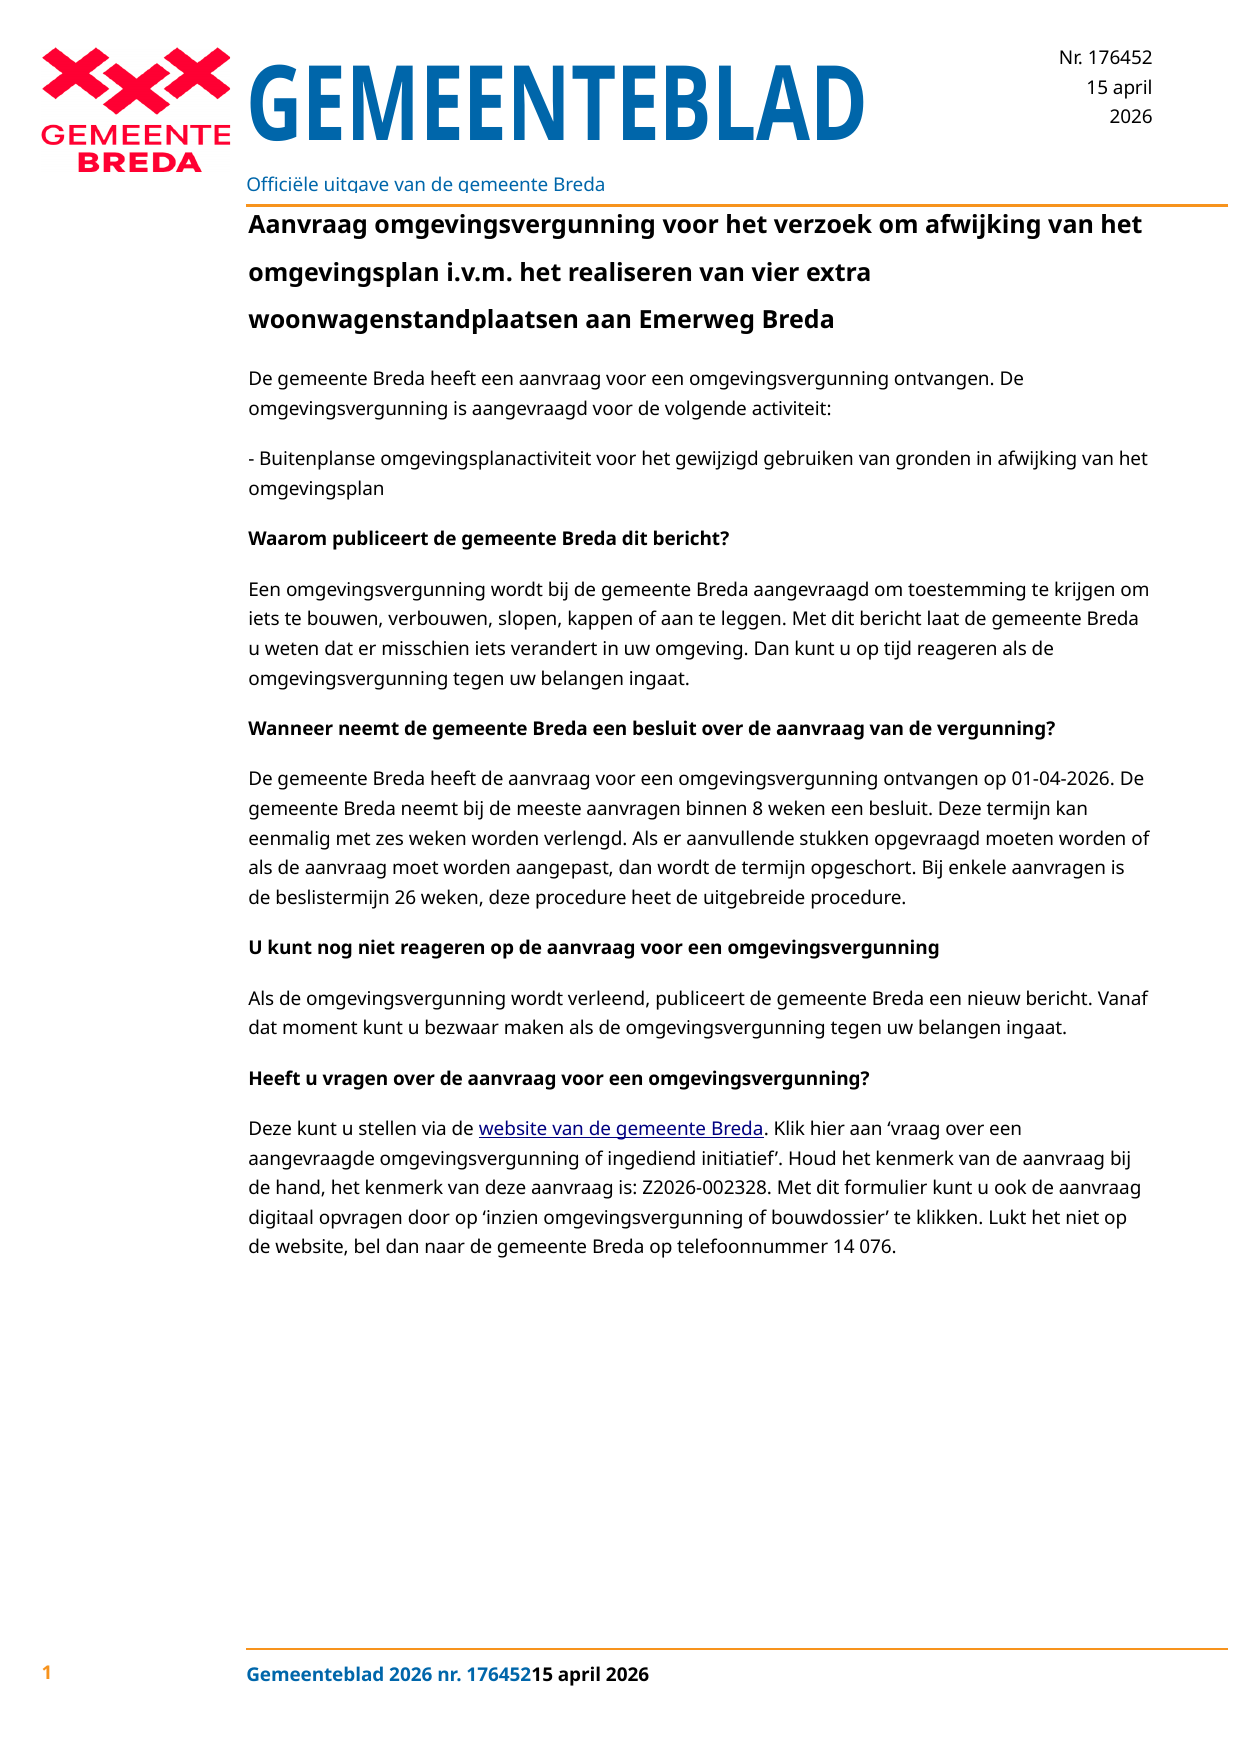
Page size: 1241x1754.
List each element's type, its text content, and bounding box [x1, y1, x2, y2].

picture [41, 47, 231, 172]
text Wanneer neemt de gemeente Breda een besluit over de aanvraag van de vergunning? [248, 715, 1152, 741]
text De gemeente Breda heeft een aanvraag voor een omgevingsvergunning ontvangen. De omgevingsvergunning is aangevraagd voor de volgende activiteit: [248, 366, 1152, 421]
text Heeft u vragen over de aanvraag voor een omgevingsvergunning? [248, 1065, 1152, 1090]
text Een omgevingsvergunning wordt bij de gemeente Breda aangevraagd om toestemming te krijgen om iets te bouwen, verbouwen, slopen, kappen of aan te leggen. Met dit bericht laat de gemeente Breda u weten dat er misschien iets verandert in uw omgeving. Dan kunt u op tijd reageren als de omgevingsvergunning tegen uw belangen ingaat. [248, 576, 1152, 690]
text De gemeente Breda heeft de aanvraag voor een omgevingsvergunning ontvangen op 01-04-2026. De gemeente Breda neemt bij de meeste aanvragen binnen 8 weken een besluit. Deze termijn kan eenmalig met zes weken worden verlengd. Als er aanvullende stukken opgevraagd moeten worden of als de aanvraag moet worden aangepast, dan wordt de termijn opgeschort. Bij enkele aanvragen is de beslistermijn 26 weken, deze procedure heet de uitgebreide procedure. [248, 766, 1152, 909]
text Waarom publiceert de gemeente Breda dit bericht? [248, 526, 1152, 551]
text - Buitenplanse omgevingsplanactiviteit voor het gewijzigd gebruiken van gronden in afwijking van het omgevingsplan [248, 446, 1152, 501]
text Deze kunt u stellen via de website van de gemeente Breda. Klik hier aan ‘vraag over een aangevraagde omgevingsvergunning of ingediend initiatief’. Houd het kenmerk van de aanvraag bij de hand, het kenmerk van deze aanvraag is: Z2026-002328. Met dit formulier kunt u ook de aanvraag digitaal opvragen door op ‘inzien omgevingsvergunning of bouwdossier’ te klikken. Lukt het niet op de website, bel dan naar de gemeente Breda op telefoonnummer 14 076. [248, 1115, 1152, 1259]
text Aanvraag omgevingsvergunning voor het verzoek om afwijking van het omgevingsplan i.v.m. het realiseren van vier extra woonwagenstandplaatsen aan Emerweg Breda [248, 207, 1152, 336]
text U kunt nog niet reageren op de aanvraag voor een omgevingsvergunning [248, 934, 1152, 960]
text Als de omgevingsvergunning wordt verleend, publiceert de gemeente Breda een nieuw bericht. Vanaf dat moment kunt u bezwaar maken als de omgevingsvergunning tegen uw belangen ingaat. [248, 985, 1152, 1040]
